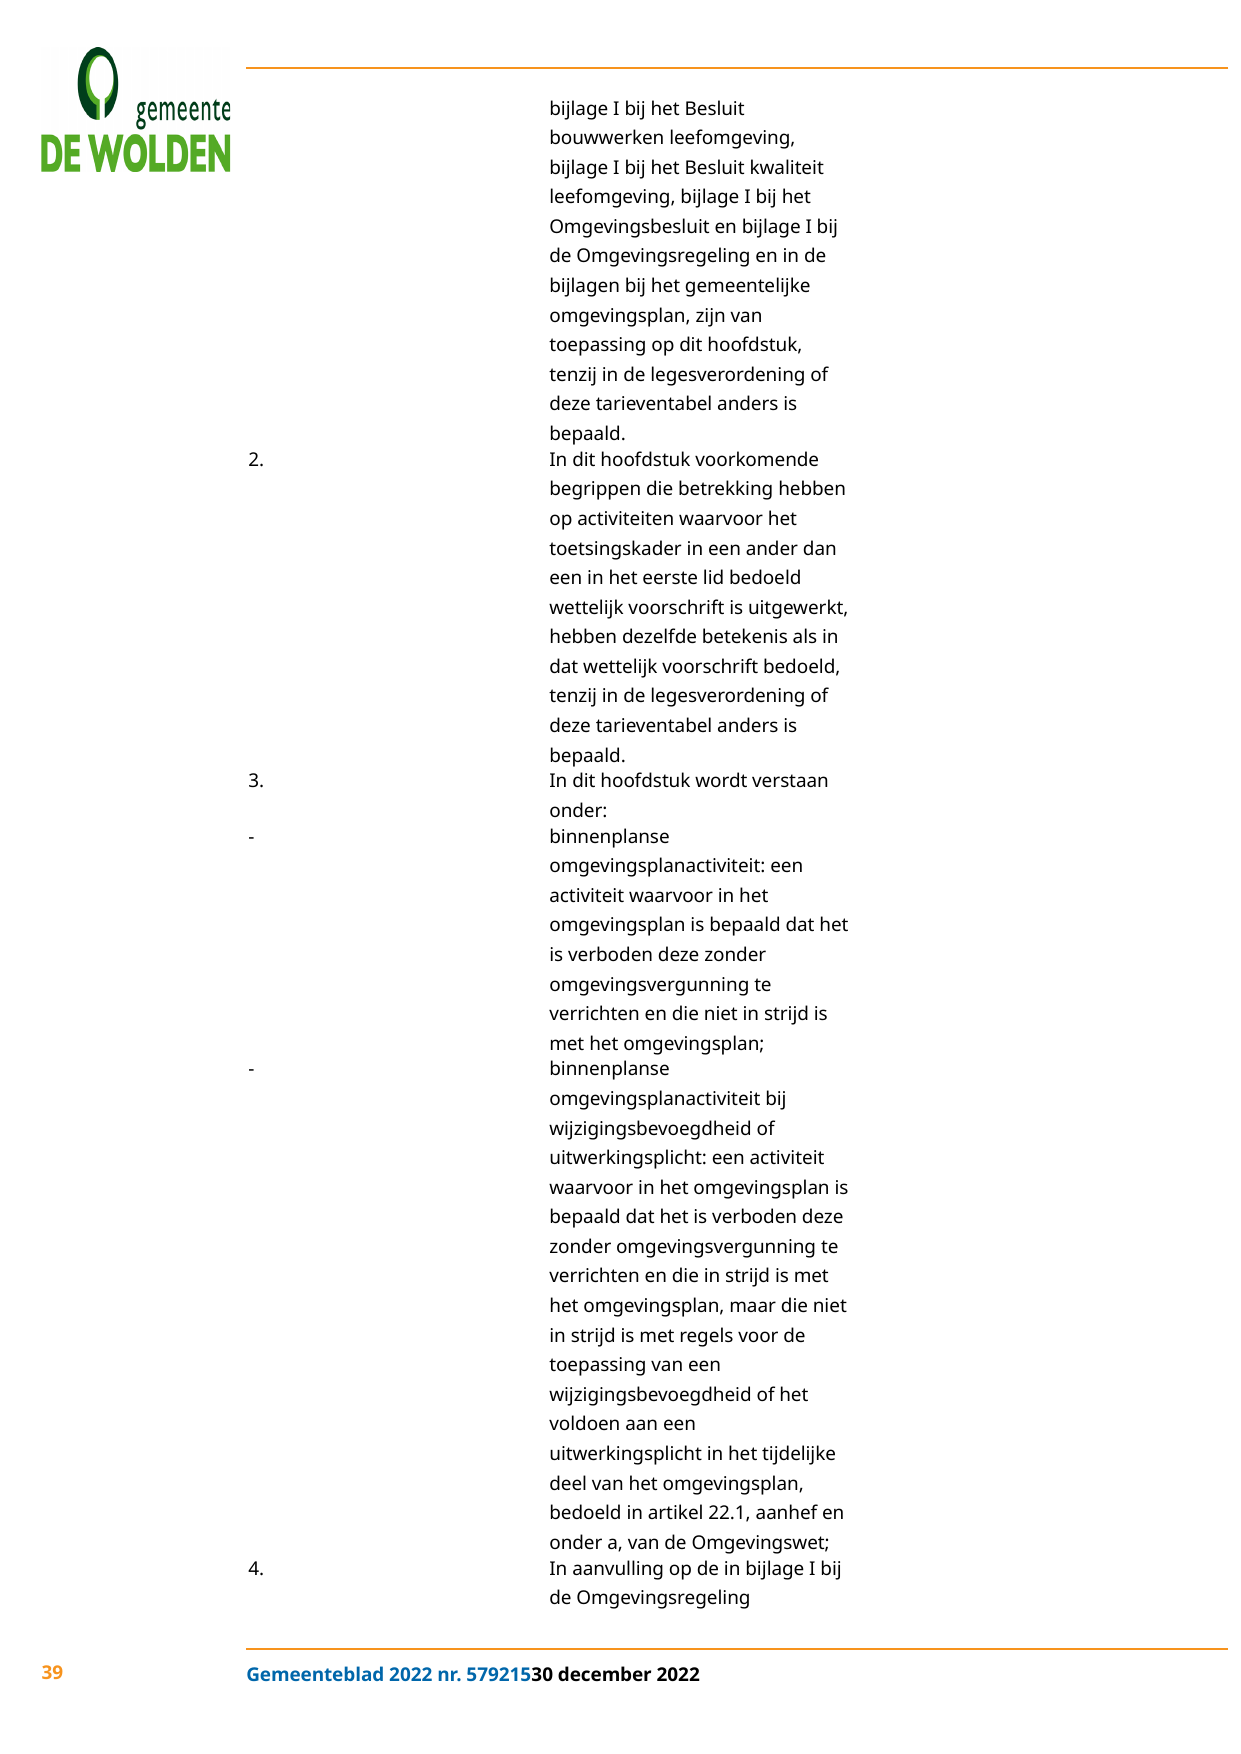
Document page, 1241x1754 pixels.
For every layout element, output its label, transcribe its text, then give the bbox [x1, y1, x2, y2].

table_cell binnenplanse omgevingsplanactiviteit bij wijzigingsbevoegdheid of uitwerkingsplicht: een activiteit waarvoor in het omgevingsplan is bepaald dat het is verboden deze zonder omgevingsvergunning te verrichten en die in strijd is met het omgevingsplan, maar die niet in strijd is met regels voor de toepassing van een wijzigingsbevoegdheid of het voldoen aan een uitwerkingsplicht in het tijdelijke deel van het omgevingsplan, bedoeld in artikel 22.1, aanhef en onder a, van de Omgevingswet; [549, 1056, 850, 1555]
table_cell [850, 446, 1152, 767]
table_cell 3. [248, 768, 549, 823]
table_cell [850, 1056, 1152, 1555]
table_cell binnenplanse omgevingsplanactiviteit: een activiteit waarvoor in het omgevingsplan is bepaald dat het is verboden deze zonder omgevingsvergunning te verrichten en die niet in strijd is met het omgevingsplan; [549, 823, 850, 1056]
table_cell - [248, 823, 549, 1056]
table_cell bijlage I bij het Besluit bouwwerken leefomgeving, bijlage I bij het Besluit kwaliteit leefomgeving, bijlage I bij het Omgevingsbesluit en bijlage I bij de Omgevingsregeling en in de bijlagen bij het gemeentelijke omgevingsplan, zijn van toepassing op dit hoofdstuk, tenzij in de legesverordening of deze tarieventabel anders is bepaald. [549, 95, 850, 446]
table_cell In dit hoofdstuk voorkomende begrippen die betrekking hebben op activiteiten waarvoor het toetsingskader in een ander dan een in het eerste lid bedoeld wettelijk voorschrift is uitgewerkt, hebben dezelfde betekenis als in dat wettelijk voorschrift bedoeld, tenzij in de legesverordening of deze tarieventabel anders is bepaald. [549, 446, 850, 767]
table_cell 2. [248, 446, 549, 767]
table_cell [248, 95, 549, 446]
table_cell In aanvulling op de in bijlage I bij de Omgevingsregeling [549, 1555, 850, 1610]
table_cell 4. [248, 1555, 549, 1610]
table_cell - [248, 1056, 549, 1555]
table_cell [850, 768, 1152, 823]
table_cell [850, 823, 1152, 1056]
table_cell [850, 95, 1152, 446]
table_cell [850, 1555, 1152, 1610]
picture [41, 47, 231, 172]
table_cell In dit hoofdstuk wordt verstaan onder: [549, 768, 850, 823]
